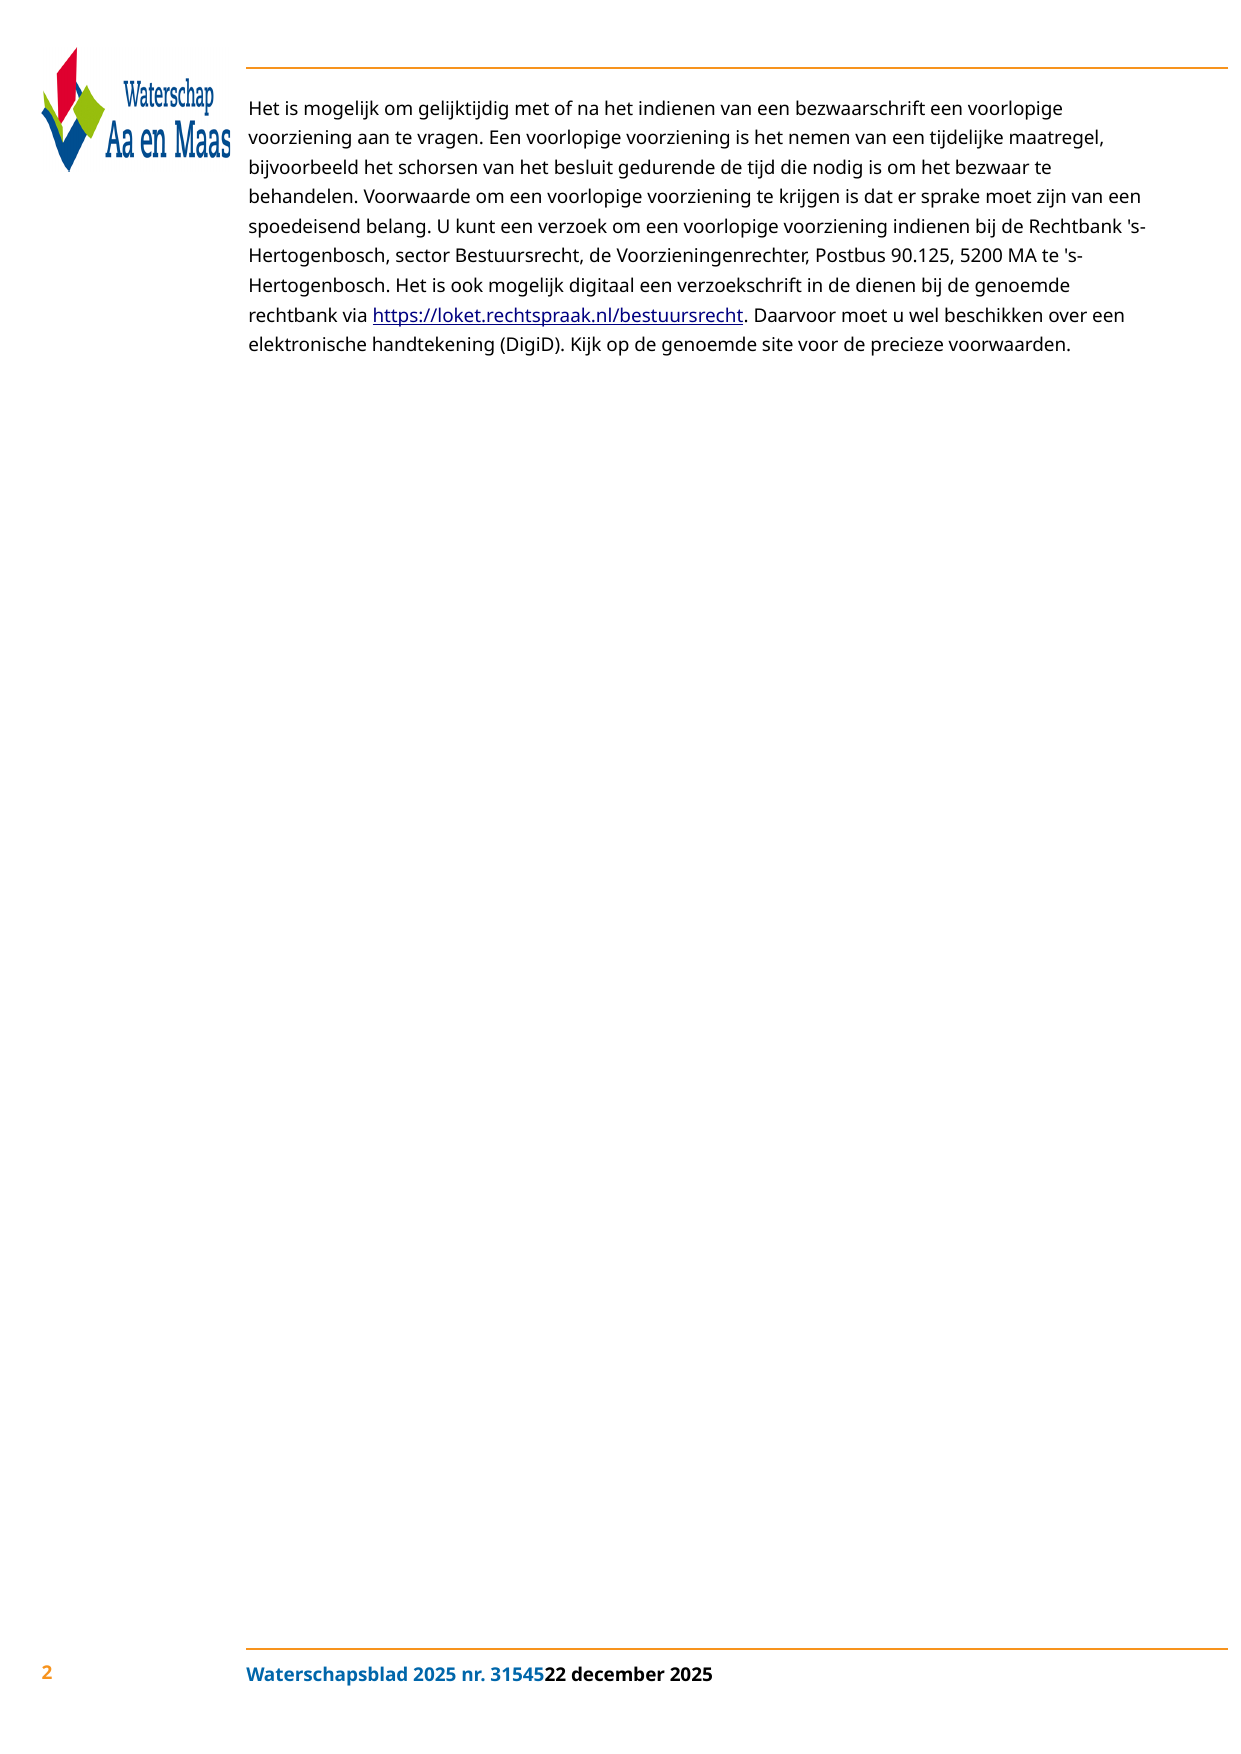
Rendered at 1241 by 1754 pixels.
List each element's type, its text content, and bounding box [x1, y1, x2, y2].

picture [41, 47, 231, 172]
text Het is mogelijk om gelijktijdig met of na het indienen van een bezwaarschrift een voorlopige voorziening aan te vragen. Een voorlopige voorziening is het nemen van een tijdelijke maatregel, bijvoorbeeld het schorsen van het besluit gedurende de tijd die nodig is om het bezwaar te behandelen. Voorwaarde om een voorlopige voorziening te krijgen is dat er sprake moet zijn van een spoedeisend belang. U kunt een verzoek om een voorlopige voorziening indienen bij de Rechtbank 's-Hertogenbosch, sector Bestuursrecht, de Voorzieningenrechter, Postbus 90.125, 5200 MA te 's-Hertogenbosch. Het is ook mogelijk digitaal een verzoekschrift in de dienen bij de genoemde rechtbank via https://loket.rechtspraak.nl/bestuursrecht. Daarvoor moet u wel beschikken over een elektronische handtekening (DigiD). Kijk op de genoemde site voor de precieze voorwaarden. [248, 95, 1152, 357]
